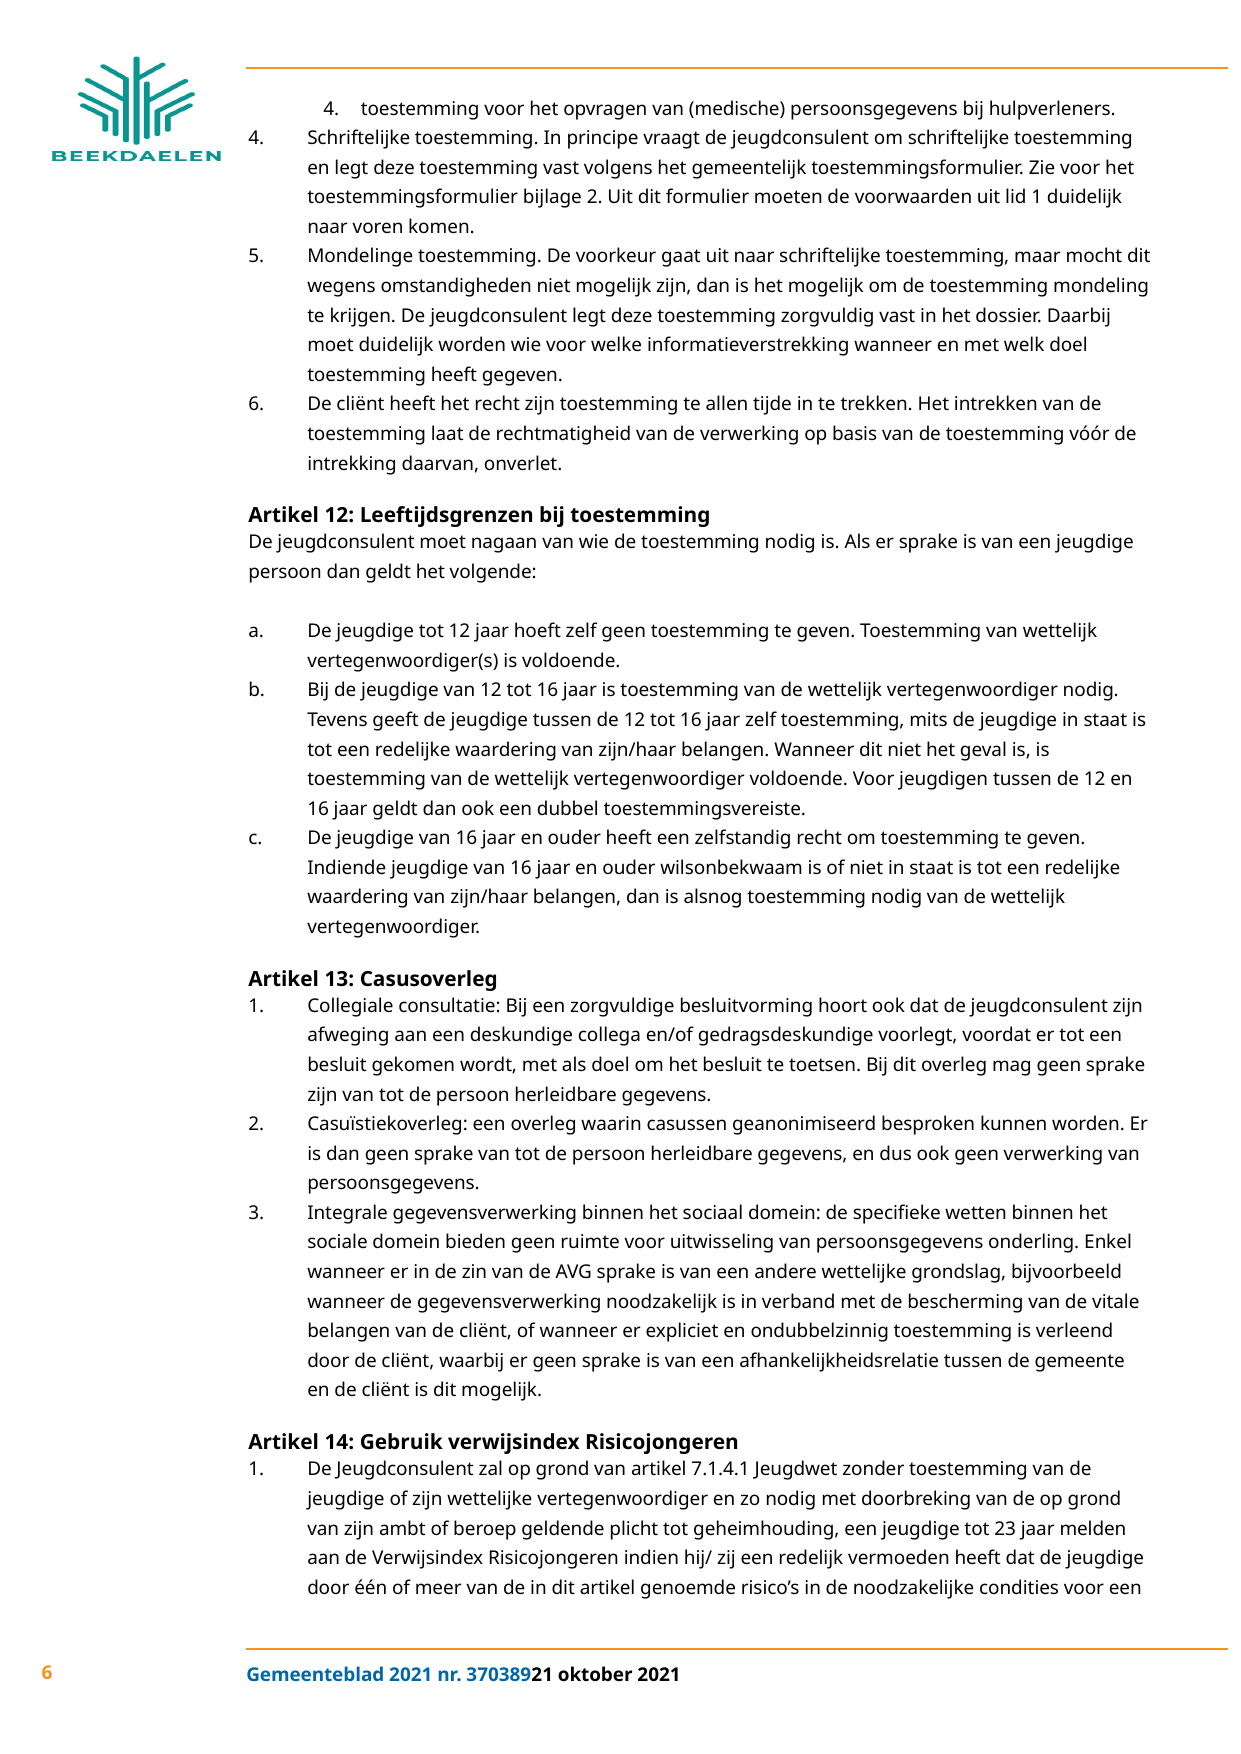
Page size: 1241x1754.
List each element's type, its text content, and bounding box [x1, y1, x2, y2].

text Artikel 14: Gebruik verwijsindex Risicojongeren [248, 1427, 1152, 1456]
list toestemming voor het opvragen van (medische) persoonsgegevens bij hulpverleners. [323, 95, 1152, 121]
list De jeugdige tot 12 jaar hoeft zelf geen toestemming te geven. Toestemming van wettelijk vertegenwoordiger(s) is voldoende. [248, 617, 1152, 673]
list De cliënt heeft het recht zijn toestemming te allen tijde in te trekken. Het intrekken van de toestemming laat de rechtmatigheid van de verwerking op basis van de toestemming vóór de intrekking daarvan, onverlet. [248, 391, 1152, 476]
text Artikel 12: Leeftijdsgrenzen bij toestemming [248, 500, 1152, 529]
list Collegiale consultatie: Bij een zorgvuldige besluitvorming hoort ook dat de jeugdconsulent zijn afweging aan een deskundige collega en/of gedragsdeskundige voorlegt, voordat er tot een besluit gekomen wordt, met als doel om het besluit te toetsen. Bij dit overleg mag geen sprake zijn van tot de persoon herleidbare gegevens. [248, 992, 1152, 1107]
list Casuïstiekoverleg: een overleg waarin casussen geanonimiseerd besproken kunnen worden. Er is dan geen sprake van tot de persoon herleidbare gegevens, en dus ook geen verwerking van persoonsgegevens. [248, 1110, 1152, 1195]
picture [41, 47, 231, 172]
list Mondelinge toestemming. De voorkeur gaat uit naar schriftelijke toestemming, maar mocht dit wegens omstandigheden niet mogelijk zijn, dan is het mogelijk om de toestemming mondeling te krijgen. De jeugdconsulent legt deze toestemming zorgvuldig vast in het dossier. Daarbij moet duidelijk worden wie voor welke informatieverstrekking wanneer en met welk doel toestemming heeft gegeven. [248, 243, 1152, 387]
text De jeugdconsulent moet nagaan van wie de toestemming nodig is. Als er sprake is van een jeugdige persoon dan geldt het volgende: [248, 529, 1152, 584]
list Integrale gegevensverwerking binnen het sociaal domein: de specifieke wetten binnen het sociale domein bieden geen ruimte voor uitwisseling van persoonsgegevens onderling. Enkel wanneer er in de zin van de AVG sprake is van een andere wettelijke grondslag, bijvoorbeeld wanneer de gegevensverwerking noodzakelijk is in verband met de bescherming van de vitale belangen van de cliënt, of wanneer er expliciet en ondubbelzinnig toestemming is verleend door de cliënt, waarbij er geen sprake is van een afhankelijkheidsrelatie tussen de gemeente en de cliënt is dit mogelijk. [248, 1199, 1152, 1402]
list De Jeugdconsulent zal op grond van artikel 7.1.4.1 Jeugdwet zonder toestemming van de jeugdige of zijn wettelijke vertegenwoordiger en zo nodig met doorbreking van de op grond van zijn ambt of beroep geldende plicht tot geheimhouding, een jeugdige tot 23 jaar melden aan de Verwijsindex Risicojongeren indien hij/ zij een redelijk vermoeden heeft dat de jeugdige door één of meer van de in dit artikel genoemde risico’s in de noodzakelijke condities voor een [248, 1456, 1152, 1599]
list Schriftelijke toestemming. In principe vraagt de jeugdconsulent om schriftelijke toestemming en legt deze toestemming vast volgens het gemeentelijk toestemmingsformulier. Zie voor het toestemmingsformulier bijlage 2. Uit dit formulier moeten de voorwaarden uit lid 1 duidelijk naar voren komen. [248, 124, 1152, 239]
text Artikel 13: Casusoverleg [248, 964, 1152, 992]
list De jeugdige van 16 jaar en ouder heeft een zelfstandig recht om toestemming te geven. Indiende jeugdige van 16 jaar en ouder wilsonbekwaam is of niet in staat is tot een redelijke waardering van zijn/haar belangen, dan is alsnog toestemming nodig van de wettelijk vertegenwoordiger. [248, 824, 1152, 939]
list Bij de jeugdige van 12 tot 16 jaar is toestemming van de wettelijk vertegenwoordiger nodig. Tevens geeft de jeugdige tussen de 12 tot 16 jaar zelf toestemming, mits de jeugdige in staat is tot een redelijke waardering van zijn/haar belangen. Wanneer dit niet het geval is, is toestemming van de wettelijk vertegenwoordiger voldoende. Voor jeugdigen tussen de 12 en 16 jaar geldt dan ook een dubbel toestemmingsvereiste. [248, 677, 1152, 821]
